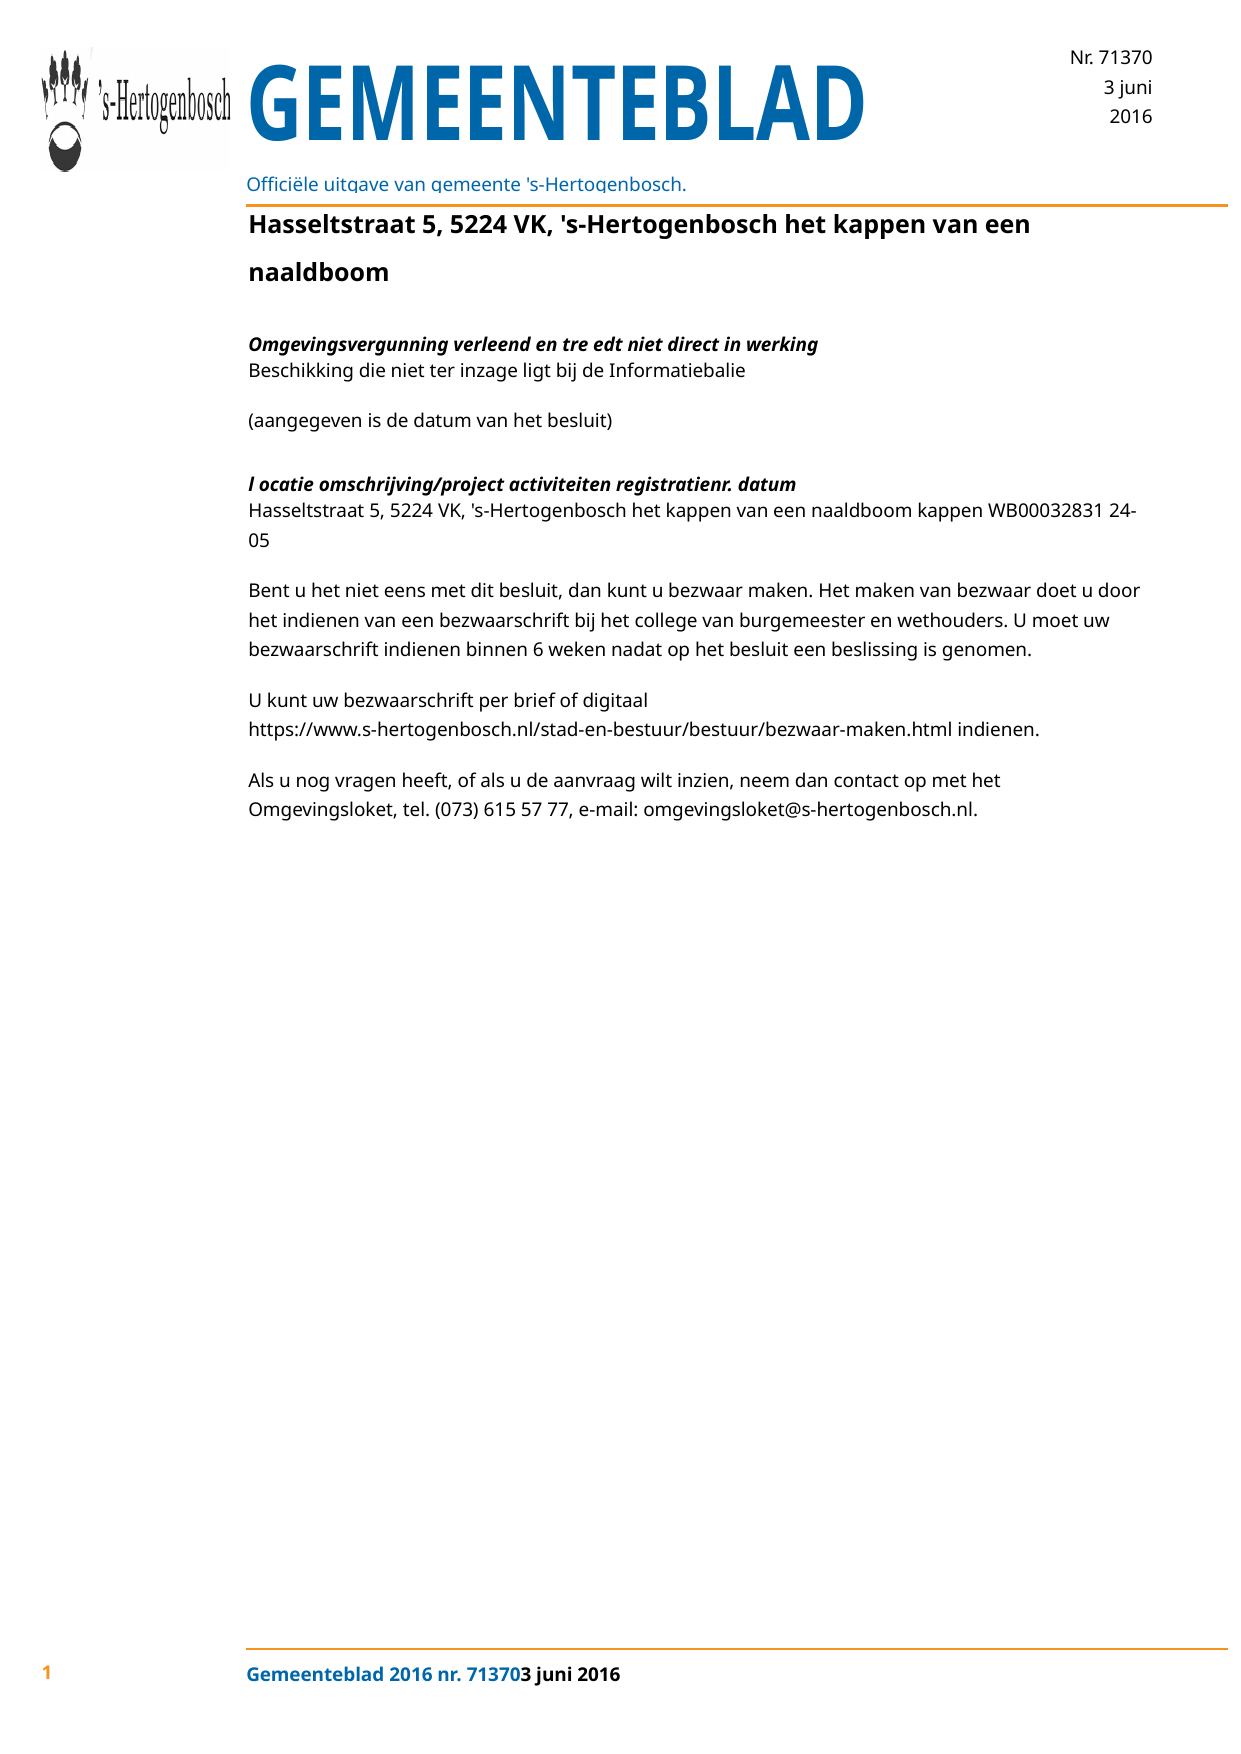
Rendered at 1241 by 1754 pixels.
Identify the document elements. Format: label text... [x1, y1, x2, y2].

text Beschikking die niet ter inzage ligt bij de Informatiebalie [248, 357, 1152, 383]
text Hasseltstraat 5, 5224 VK, 's-Hertogenbosch het kappen van een naaldboom [248, 207, 1152, 288]
text (aangegeven is de datum van het besluit) [248, 408, 1152, 433]
picture [41, 47, 231, 172]
text l ocatie omschrijving/project activiteiten registratienr. datum [248, 472, 1152, 497]
text Als u nog vragen heeft, of als u de aanvraag wilt inzien, neem dan contact op met het Omgevingsloket, tel. (073) 615 57 77, e-mail: omgevingsloket@s-hertogenbosch.nl. [248, 767, 1152, 822]
text Bent u het niet eens met dit besluit, dan kunt u bezwaar maken. Het maken van bezwaar doet u door het indienen van een bezwaarschrift bij het college van burgemeester en wethouders. U moet uw bezwaarschrift indienen binnen 6 weken nadat op het besluit een beslissing is genomen. [248, 577, 1152, 662]
text Hasseltstraat 5, 5224 VK, 's-Hertogenbosch het kappen van een naaldboom kappen WB00032831 24-05 [248, 497, 1152, 553]
text Omgevingsvergunning verleend en tre edt niet direct in werking [248, 331, 1152, 357]
text U kunt uw bezwaarschrift per brief of digitaal https://www.s-hertogenbosch.nl/stad-en-bestuur/bestuur/bezwaar-maken.html indienen. [248, 687, 1152, 742]
